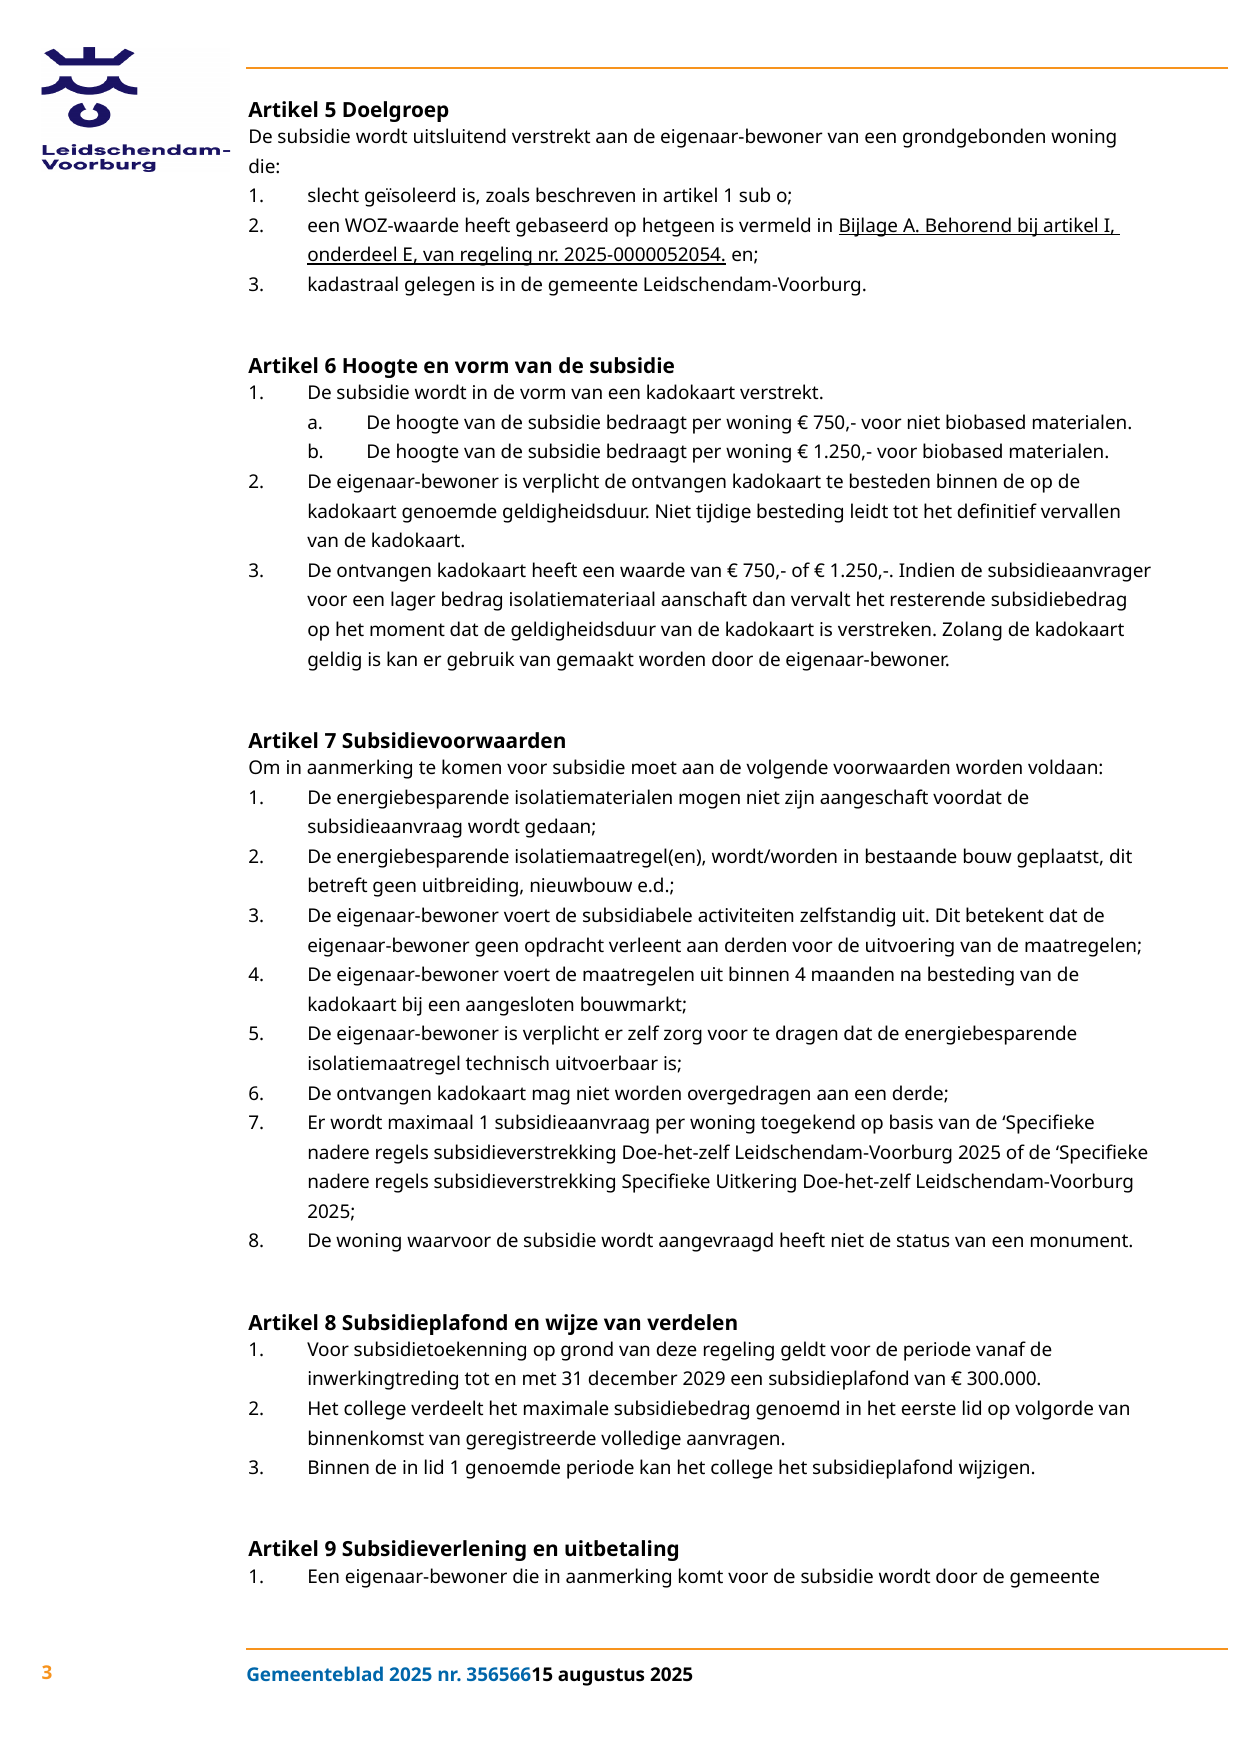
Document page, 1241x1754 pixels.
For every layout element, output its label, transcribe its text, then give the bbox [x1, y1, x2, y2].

list Het college verdeelt het maximale subsidiebedrag genoemd in het eerste lid op volgorde van binnenkomst van geregistreerde volledige aanvragen. [248, 1395, 1152, 1451]
text Artikel 5 Doelgroep [248, 95, 1152, 123]
text Om in aanmerking te komen voor subsidie moet aan de volgende voorwaarden worden voldaan: [248, 754, 1152, 780]
list De eigenaar-bewoner is verplicht de ontvangen kadokaart te besteden binnen de op de kadokaart genoemde geldigheidsduur. Niet tijdige besteding leidt tot het definitief vervallen van de kadokaart. [248, 468, 1152, 553]
list Binnen de in lid 1 genoemde periode kan het college het subsidieplafond wijzigen. [248, 1454, 1152, 1480]
text De subsidie wordt uitsluitend verstrekt aan de eigenaar-bewoner van een grondgebonden woning die: [248, 123, 1152, 178]
list Er wordt maximaal 1 subsidieaanvraag per woning toegekend op basis van de ‘Specifieke nadere regels subsidieverstrekking Doe-het-zelf Leidschendam-Voorburg 2025 of de ‘Specifieke nadere regels subsidieverstrekking Specifieke Uitkering Doe-het-zelf Leidschendam-Voorburg 2025; [248, 1109, 1152, 1224]
list De energiebesparende isolatiematerialen mogen niet zijn aangeschaft voordat de subsidieaanvraag wordt gedaan; [248, 784, 1152, 839]
list slecht geïsoleerd is, zoals beschreven in artikel 1 sub o; [248, 182, 1152, 208]
list De ontvangen kadokaart mag niet worden overgedragen aan een derde; [248, 1080, 1152, 1105]
text Artikel 8 Subsidieplafond en wijze van verdelen [248, 1308, 1152, 1336]
text Artikel 9 Subsidieverlening en uitbetaling [248, 1534, 1152, 1563]
list kadastraal gelegen is in de gemeente Leidschendam-Voorburg. [248, 271, 1152, 297]
list Voor subsidietoekenning op grond van deze regeling geldt voor de periode vanaf de inwerkingtreding tot en met 31 december 2029 een subsidieplafond van € 300.000. [248, 1336, 1152, 1391]
text Artikel 6 Hoogte en vorm van de subsidie [248, 351, 1152, 379]
text Artikel 7 Subsidievoorwaarden [248, 726, 1152, 754]
list De eigenaar-bewoner is verplicht er zelf zorg voor te dragen dat de energiebesparende isolatiemaatregel technisch uitvoerbaar is; [248, 1021, 1152, 1076]
list De ontvangen kadokaart heeft een waarde van € 750,- of € 1.250,-. Indien de subsidieaanvrager voor een lager bedrag isolatiemateriaal aanschaft dan vervalt het resterende subsidiebedrag op het moment dat de geldigheidsduur van de kadokaart is verstreken. Zolang de kadokaart geldig is kan er gebruik van gemaakt worden door de eigenaar-bewoner. [248, 557, 1152, 672]
list De woning waarvoor de subsidie wordt aangevraagd heeft niet de status van een monument. [248, 1228, 1152, 1253]
list De energiebesparende isolatiemaatregel(en), wordt/worden in bestaande bouw geplaatst, dit betreft geen uitbreiding, nieuwbouw e.d.; [248, 843, 1152, 898]
list een WOZ-waarde heeft gebaseerd op hetgeen is vermeld in Bijlage A. Behorend bij artikel I, onderdeel E, van regeling nr. 2025-0000052054. en; [248, 212, 1152, 267]
list De eigenaar-bewoner voert de subsidiabele activiteiten zelfstandig uit. Dit betekent dat de eigenaar-bewoner geen opdracht verleent aan derden voor de uitvoering van de maatregelen; [248, 902, 1152, 957]
list De hoogte van de subsidie bedraagt per woning € 750,- voor niet biobased materialen. [307, 409, 1152, 435]
list De hoogte van de subsidie bedraagt per woning € 1.250,- voor biobased materialen. [307, 439, 1152, 464]
list De eigenaar-bewoner voert de maatregelen uit binnen 4 maanden na besteding van de kadokaart bij een aangesloten bouwmarkt; [248, 961, 1152, 1017]
list Een eigenaar-bewoner die in aanmerking komt voor de subsidie wordt door de gemeente [248, 1563, 1152, 1588]
picture [41, 47, 231, 172]
list De subsidie wordt in de vorm van een kadokaart verstrekt. [248, 379, 1152, 405]
